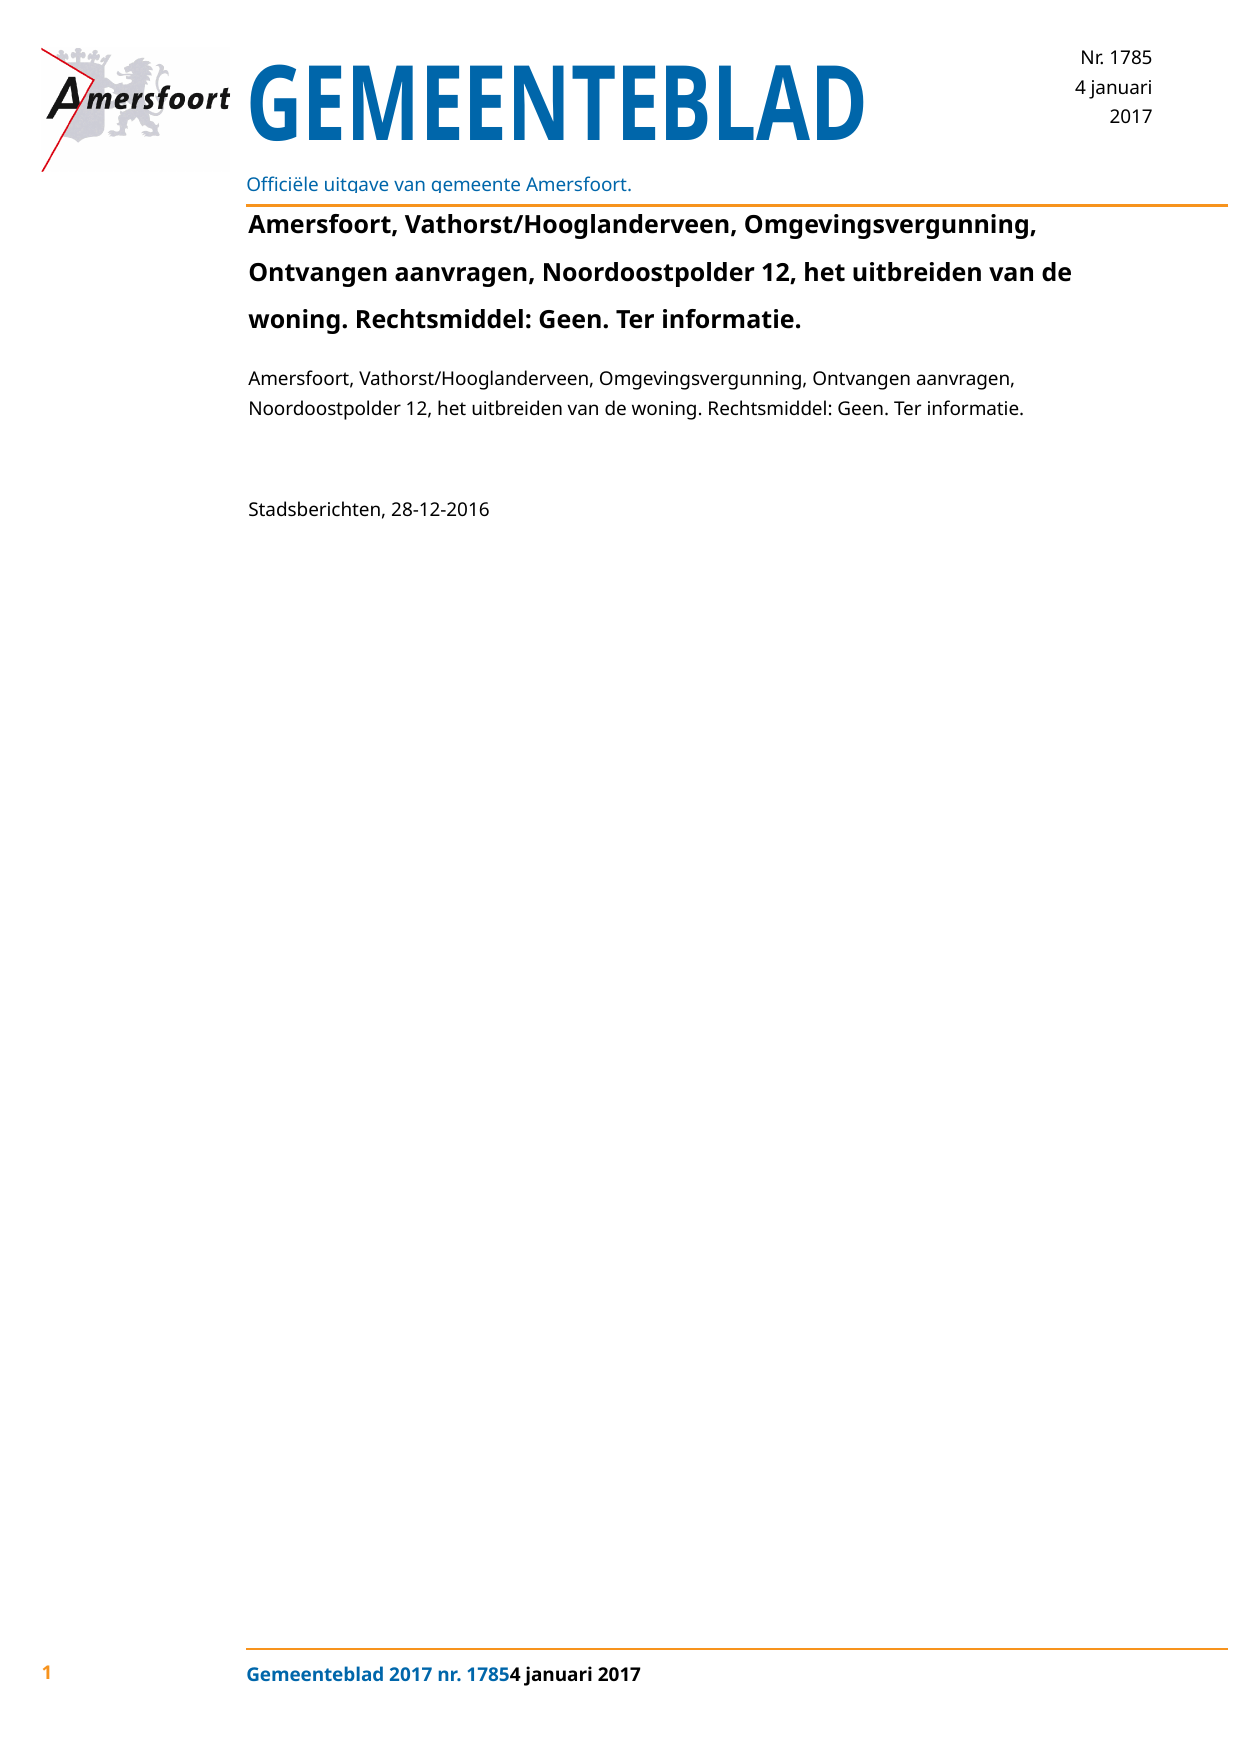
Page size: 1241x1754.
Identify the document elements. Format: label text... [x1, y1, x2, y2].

text Amersfoort, Vathorst/Hooglanderveen, Omgevingsvergunning, Ontvangen aanvragen, Noordoostpolder 12, het uitbreiden van de woning. Rechtsmiddel: Geen. Ter informatie. [248, 207, 1152, 336]
text Stadsberichten, 28-12-2016 [248, 496, 1152, 522]
picture [41, 47, 231, 172]
text Amersfoort, Vathorst/Hooglanderveen, Omgevingsvergunning, Ontvangen aanvragen, Noordoostpolder 12, het uitbreiden van de woning. Rechtsmiddel: Geen. Ter informatie. [248, 366, 1152, 421]
